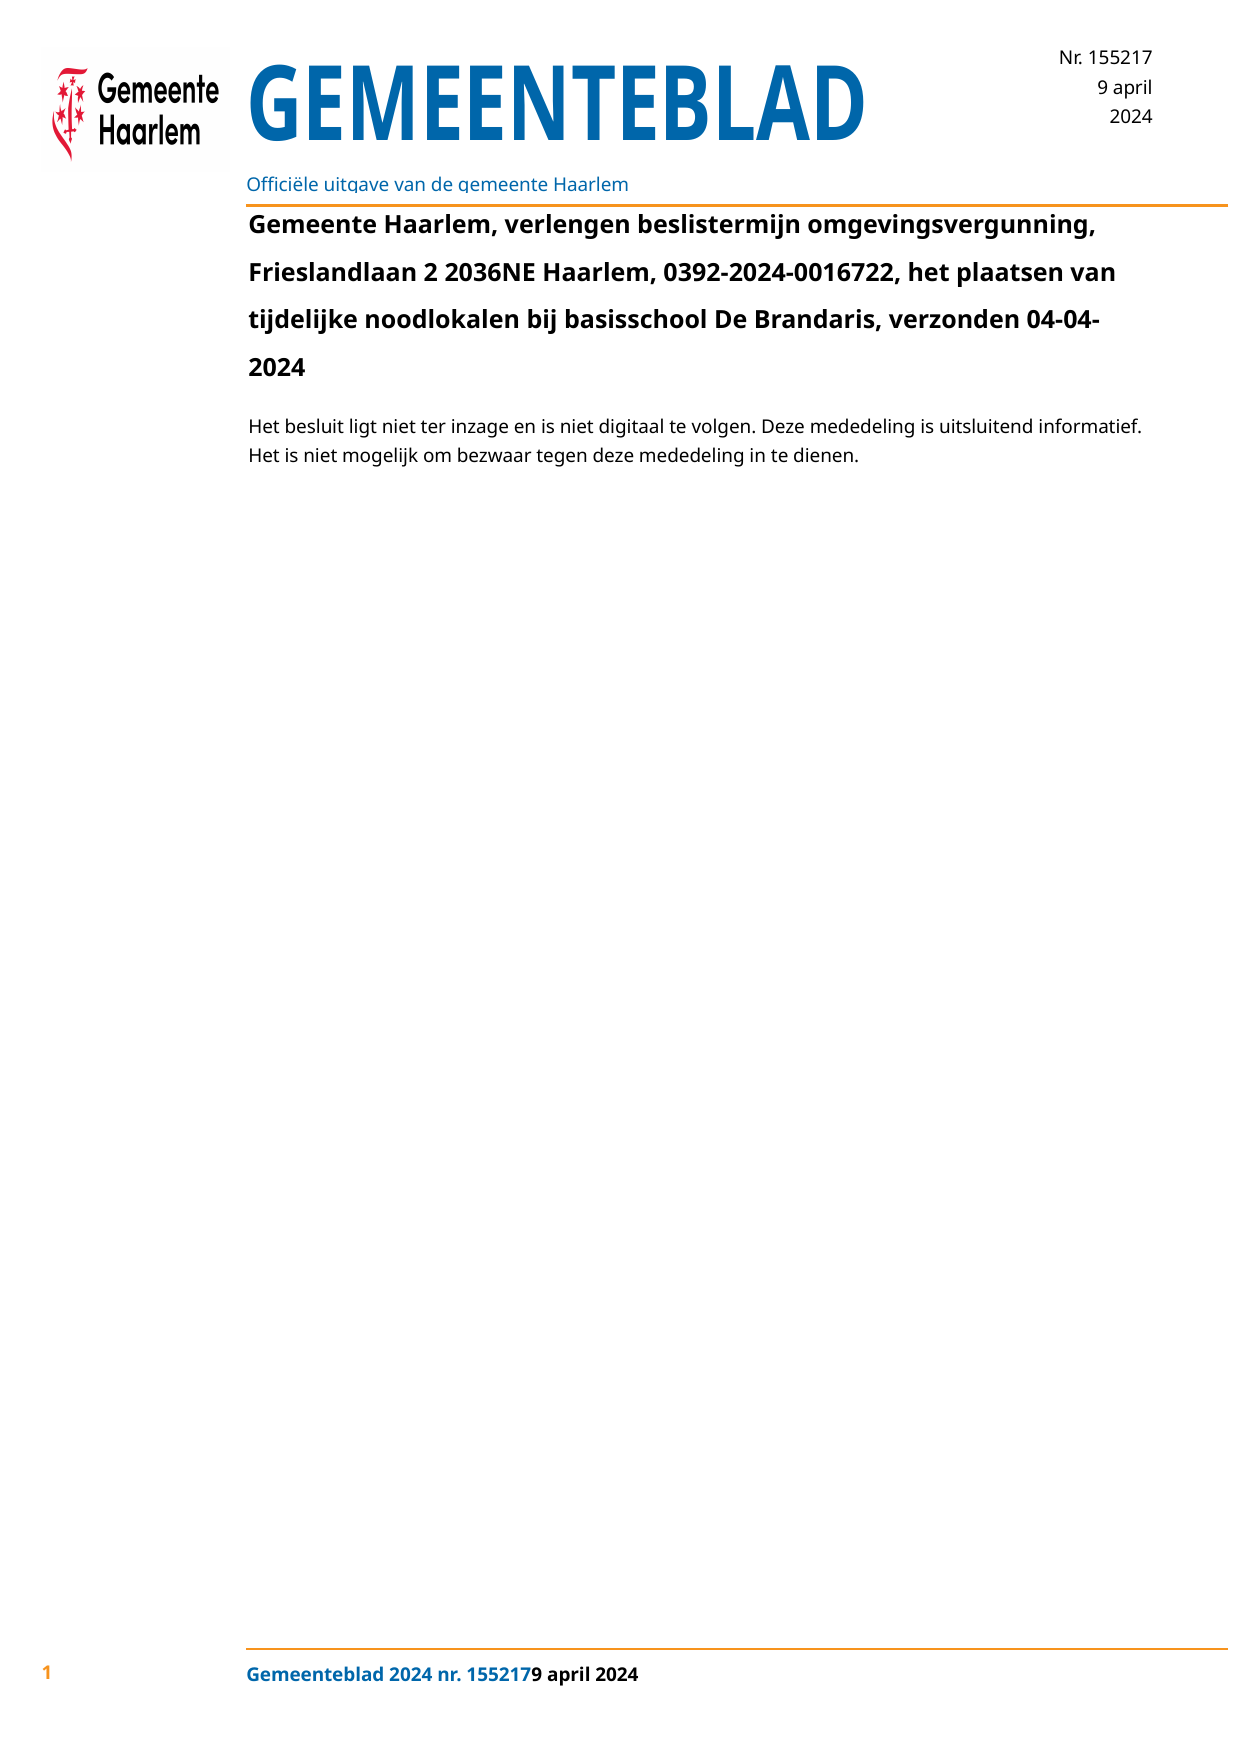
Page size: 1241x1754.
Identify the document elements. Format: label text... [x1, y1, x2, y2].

text Het besluit ligt niet ter inzage en is niet digitaal te volgen. Deze mededeling is uitsluitend informatief. Het is niet mogelijk om bezwaar tegen deze mededeling in te dienen. [248, 413, 1152, 468]
text Gemeente Haarlem, verlengen beslistermijn omgevingsvergunning, Frieslandlaan 2 2036NE Haarlem, 0392-2024-0016722, het plaatsen van tijdelijke noodlokalen bij basisschool De Brandaris, verzonden 04-04-2024 [248, 207, 1152, 384]
picture [41, 47, 231, 172]
